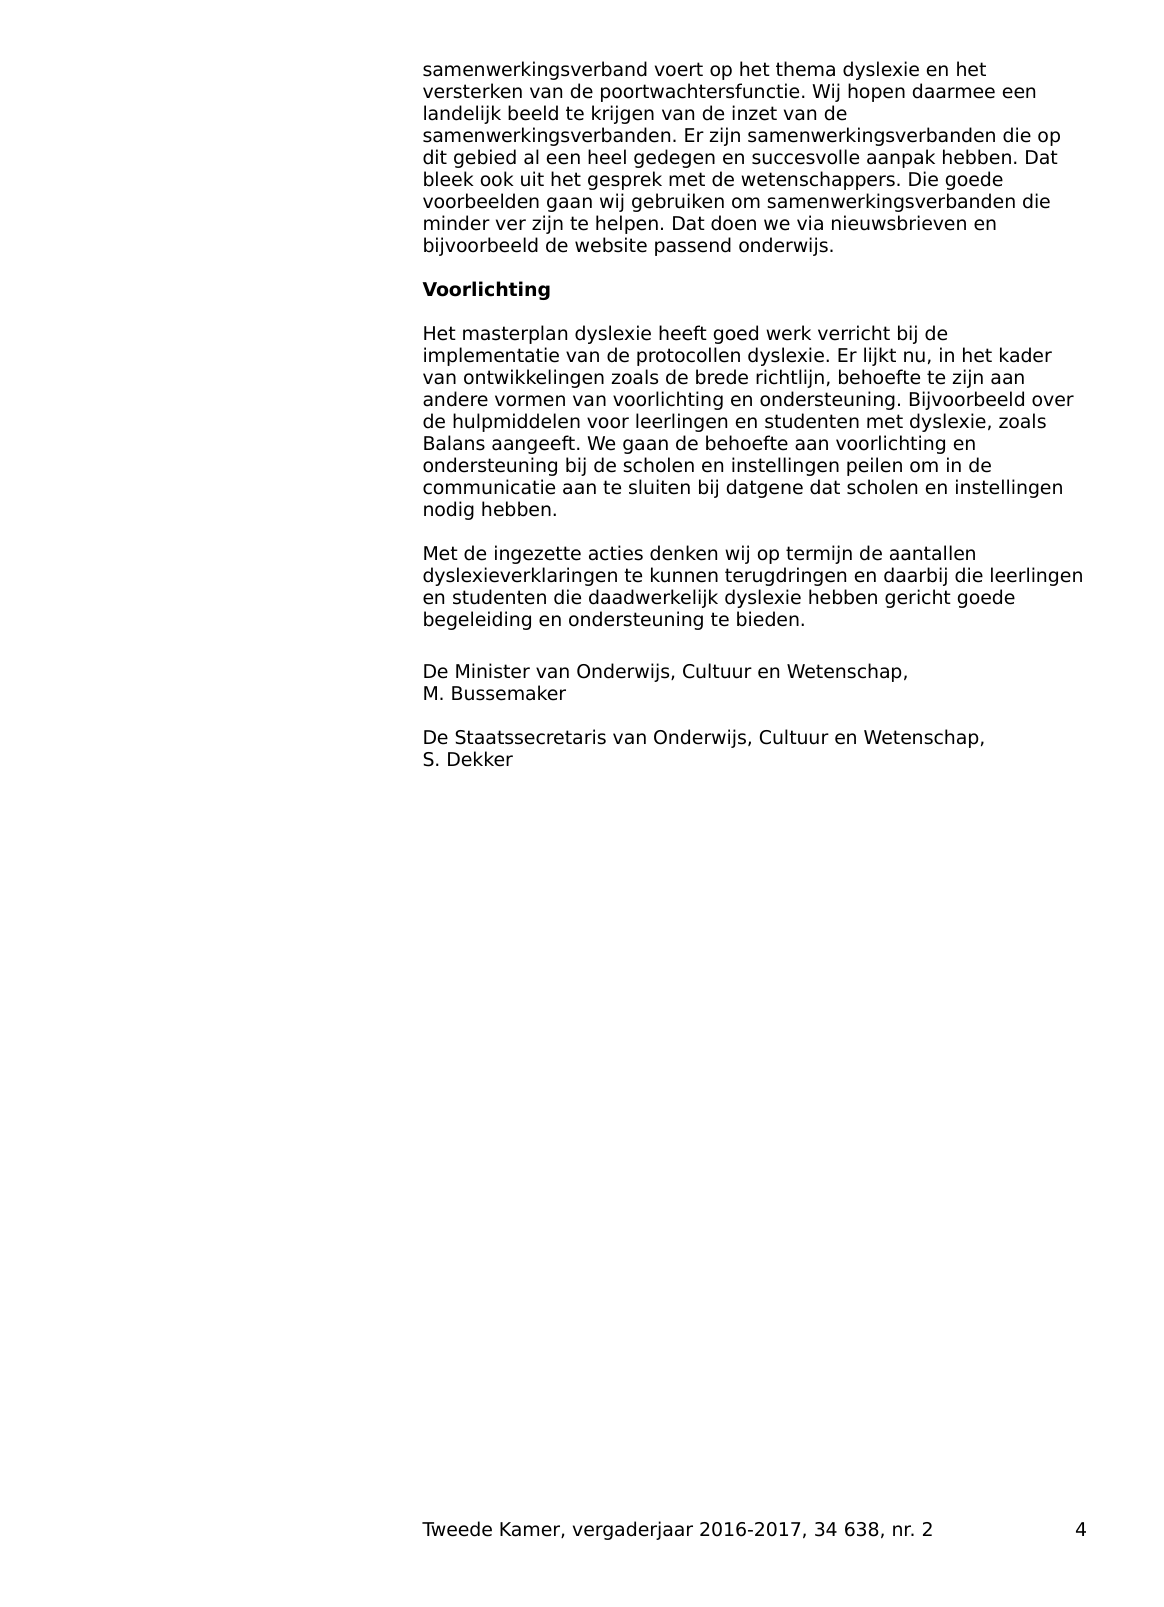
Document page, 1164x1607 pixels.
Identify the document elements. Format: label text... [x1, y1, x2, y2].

text samenwerkingsverband voert op het thema dyslexie en het versterken van de poortwachtersfunctie. Wij hopen daarmee een landelijk beeld te krijgen van de inzet van de samenwerkingsverbanden. Er zijn samenwerkingsverbanden die op dit gebied al een heel gedegen en succesvolle aanpak hebben. Dat bleek ook uit het gesprek met de wetenschappers. Die goede voorbeelden gaan wij gebruiken om samenwerkingsverbanden die minder ver zijn te helpen. Dat doen we via nieuwsbrieven en bijvoorbeeld de website passend onderwijs. [422, 59, 1087, 257]
subtitle Voorlichting [422, 279, 1087, 301]
text De Staatssecretaris van Onderwijs, Cultuur en Wetenschap, S. Dekker [422, 727, 1087, 771]
text Met de ingezette acties denken wij op termijn de aantallen dyslexieverklaringen te kunnen terugdringen en daarbij die leerlingen en studenten die daadwerkelijk dyslexie hebben gericht goede begeleiding en ondersteuning te bieden. [422, 543, 1087, 631]
text Het masterplan dyslexie heeft goed werk verricht bij de implementatie van de protocollen dyslexie. Er lijkt nu, in het kader van ontwikkelingen zoals de brede richtlijn, behoefte te zijn aan andere vormen van voorlichting en ondersteuning. Bijvoorbeeld over de hulpmiddelen voor leerlingen en studenten met dyslexie, zoals Balans aangeeft. We gaan de behoefte aan voorlichting en ondersteuning bij de scholen en instellingen peilen om in de communicatie aan te sluiten bij datgene dat scholen en instellingen nodig hebben. [422, 323, 1087, 521]
text De Minister van Onderwijs, Cultuur en Wetenschap, M. Bussemaker [422, 661, 1087, 705]
